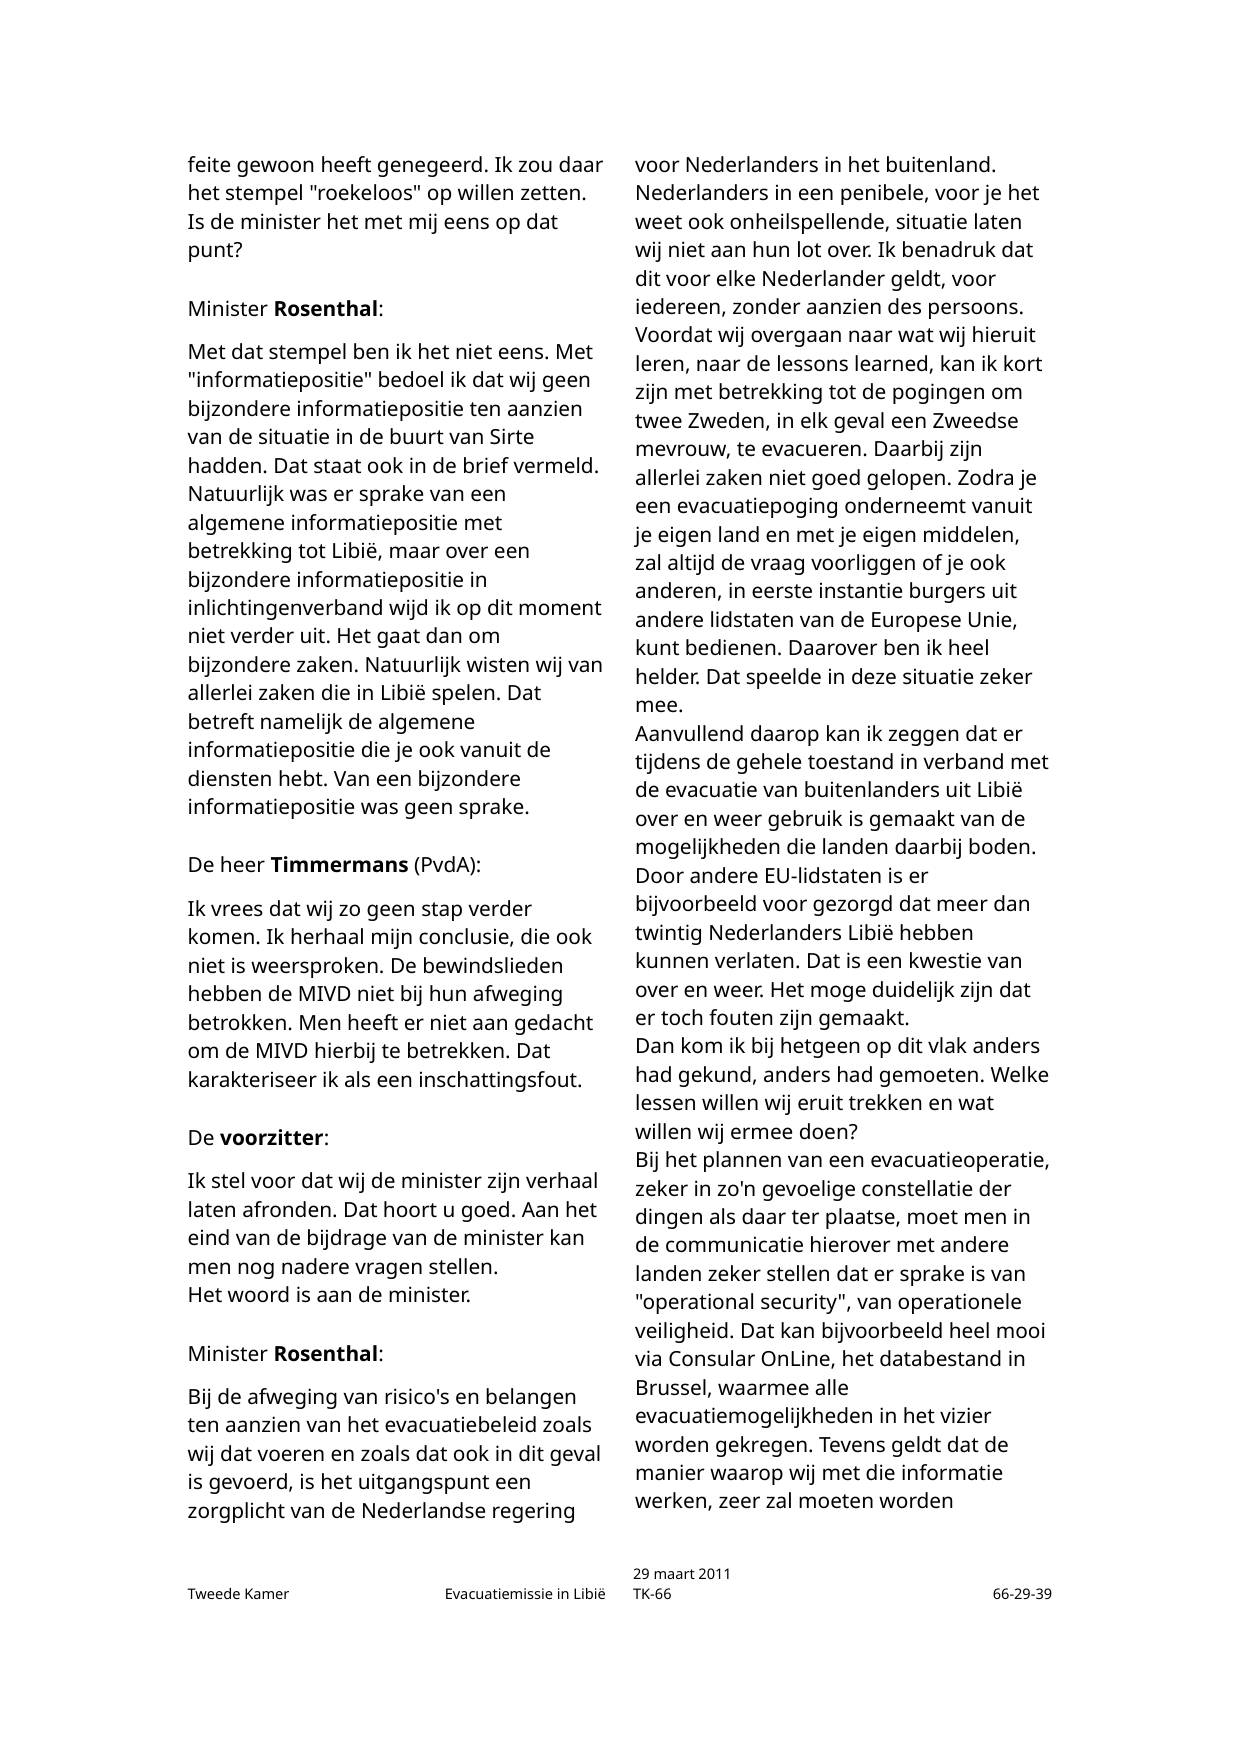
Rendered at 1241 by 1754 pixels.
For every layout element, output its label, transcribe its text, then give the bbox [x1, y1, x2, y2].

text Voordat wij overgaan naar wat wij hieruit leren, naar de lessons learned, kan ik kort zijn met betrekking tot de pogingen om twee Zweden, in elk geval een Zweedse mevrouw, te evacueren. Daarbij zijn allerlei zaken niet goed gelopen. Zodra je een evacuatiepoging onderneemt vanuit je eigen land en met je eigen middelen, zal altijd de vraag voorliggen of je ook anderen, in eerste instantie burgers uit andere lidstaten van de Europese Unie, kunt bedienen. Daarover ben ik heel helder. Dat speelde in deze situatie zeker mee. [635, 321, 1053, 719]
text Ik stel voor dat wij de minister zijn verhaal laten afronden. Dat hoort u goed. Aan het eind van de bijdrage van de minister kan men nog nadere vragen stellen. [187, 1167, 605, 1280]
text De voorzitter: [187, 1123, 605, 1152]
text Met dat stempel ben ik het niet eens. Met "informatiepositie" bedoel ik dat wij geen bijzondere informatiepositie ten aanzien van de situatie in de buurt van Sirte hadden. Dat staat ook in de brief vermeld. Natuurlijk was er sprake van een algemene informatiepositie met betrekking tot Libië, maar over een bijzondere informatiepositie in inlichtingenverband wijd ik op dit moment niet verder uit. Het gaat dan om bijzondere zaken. Natuurlijk wisten wij van allerlei zaken die in Libië spelen. Dat betreft namelijk de algemene informatiepositie die je ook vanuit de diensten hebt. Van een bijzondere informatiepositie was geen sprake. [187, 337, 605, 821]
text Aanvullend daarop kan ik zeggen dat er tijdens de gehele toestand in verband met de evacuatie van buitenlanders uit Libië over en weer gebruik is gemaakt van de mogelijkheden die landen daarbij boden. Door andere EU-lidstaten is er bijvoorbeeld voor gezorgd dat meer dan twintig Nederlanders Libië hebben kunnen verlaten. Dat is een kwestie van over en weer. Het moge duidelijk zijn dat er toch fouten zijn gemaakt. [635, 719, 1053, 1032]
text Het woord is aan de minister. [187, 1280, 605, 1309]
text Dan kom ik bij hetgeen op dit vlak anders had gekund, anders had gemoeten. Welke lessen willen wij eruit trekken en wat willen wij ermee doen? [635, 1032, 1053, 1145]
text Minister Rosenthal: [187, 1339, 605, 1367]
text Ik vrees dat wij zo geen stap verder komen. Ik herhaal mijn conclusie, die ook niet is weersproken. De bewindslieden hebben de MIVD niet bij hun afweging betrokken. Men heeft er niet aan gedacht om de MIVD hierbij te betrekken. Dat karakteriseer ik als een inschattingsfout. [187, 894, 605, 1093]
text De heer Timmermans (PvdA): [187, 851, 605, 879]
text voor Nederlanders in het buitenland. Nederlanders in een penibele, voor je het weet ook onheilspellende, situatie laten wij niet aan hun lot over. Ik benadruk dat dit voor elke Nederlander geldt, voor iedereen, zonder aanzien des persoons. [635, 150, 1053, 321]
text feite gewoon heeft genegeerd. Ik zou daar het stempel "roekeloos" op willen zetten. Is de minister het met mij eens op dat punt? [187, 150, 605, 264]
text Bij de afweging van risico's en belangen ten aanzien van het evacuatiebeleid zoals wij dat voeren en zoals dat ook in dit geval is gevoerd, is het uitgangspunt een zorgplicht van de Nederlandse regering [187, 1382, 605, 1524]
text Bij het plannen van een evacuatieoperatie, zeker in zo'n gevoelige constellatie der dingen als daar ter plaatse, moet men in de communicatie hierover met andere landen zeker stellen dat er sprake is van "operational security", van operationele veiligheid. Dat kan bijvoorbeeld heel mooi via Consular OnLine, het databestand in Brussel, waarmee alle evacuatiemogelijkheden in het vizier worden gekregen. Tevens geldt dat de manier waarop wij met die informatie werken, zeer zal moeten worden [635, 1145, 1053, 1515]
text Minister Rosenthal: [187, 294, 605, 322]
